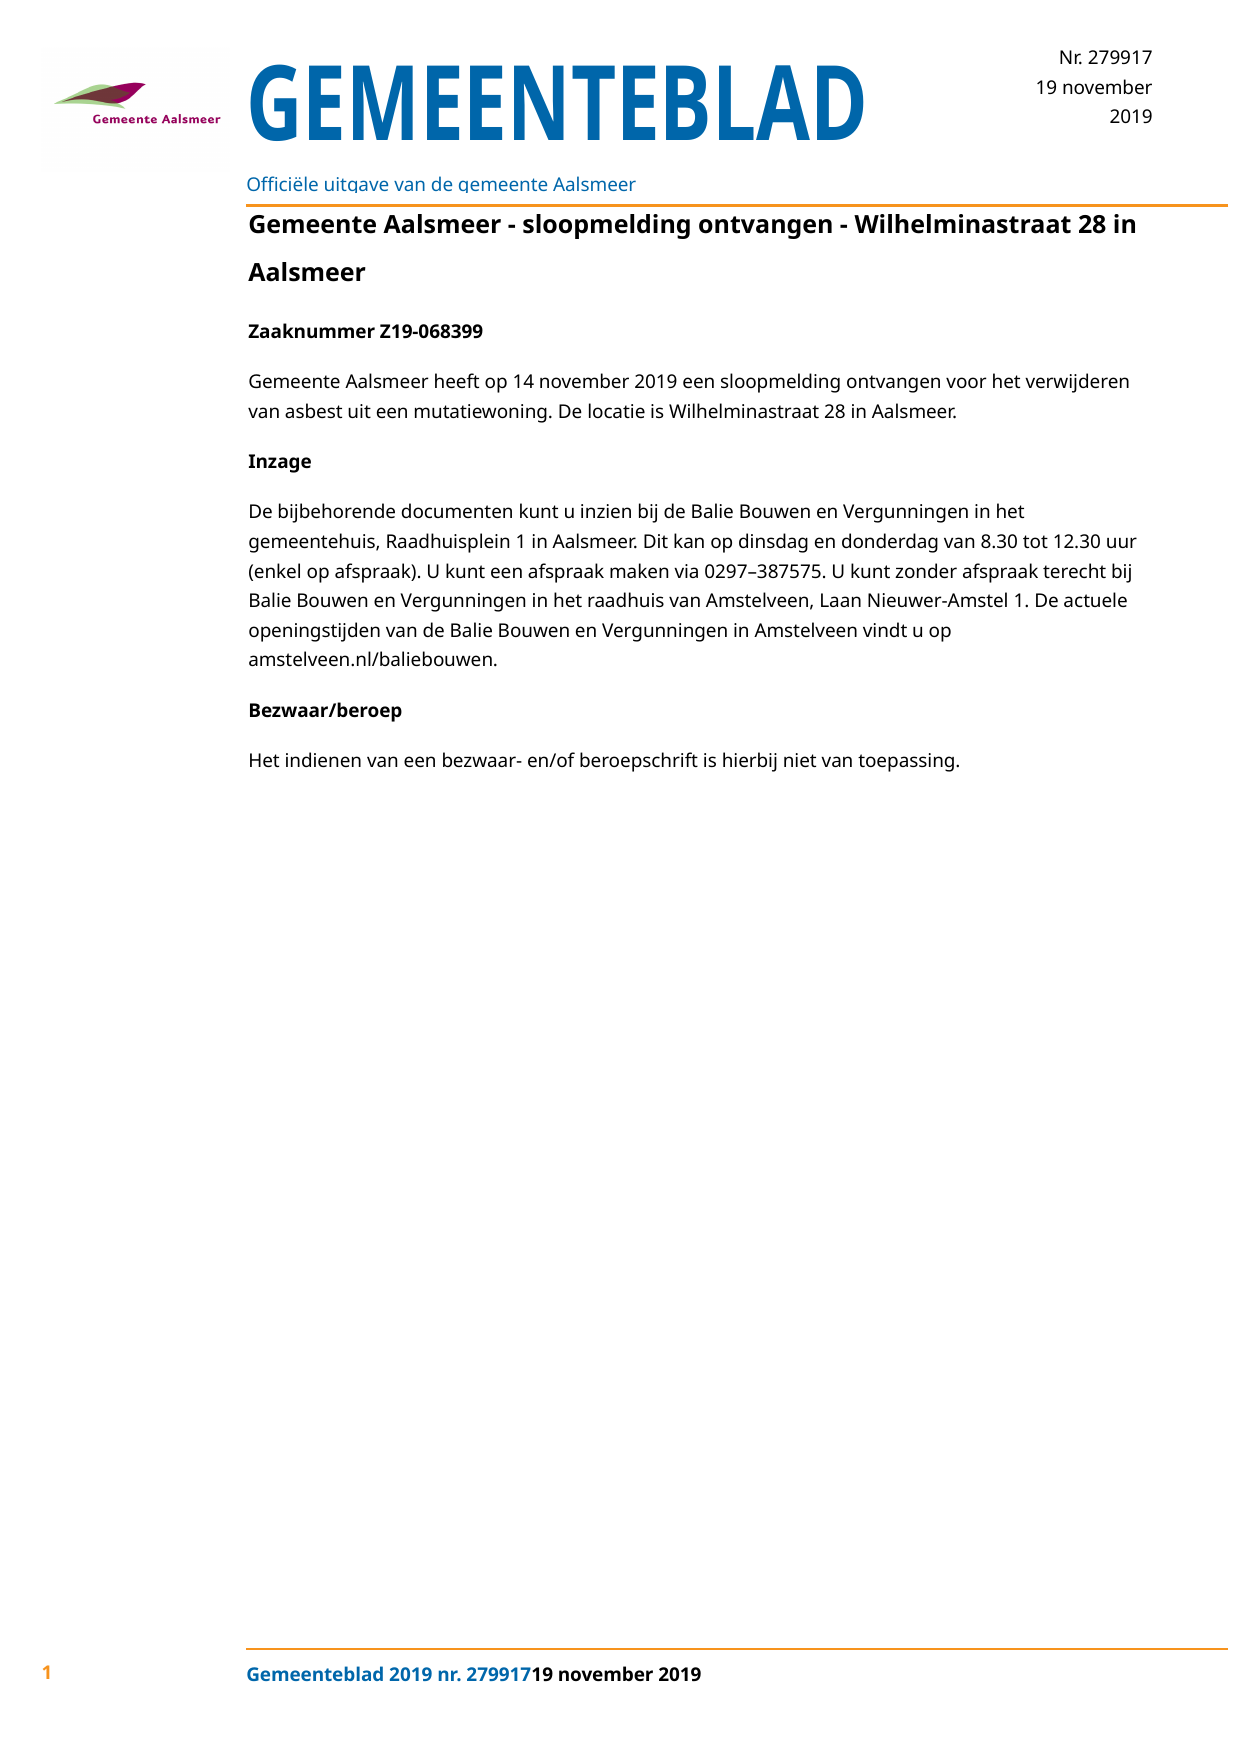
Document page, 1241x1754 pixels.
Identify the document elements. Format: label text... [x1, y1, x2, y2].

text Gemeente Aalsmeer - sloopmelding ontvangen - Wilhelminastraat 28 in Aalsmeer [248, 207, 1152, 288]
text Bezwaar/beroep [248, 697, 1152, 723]
text Zaaknummer Z19-068399 [248, 318, 1152, 344]
text Inzage [248, 448, 1152, 474]
text De bijbehorende documenten kunt u inzien bij de Balie Bouwen en Vergunningen in het gemeentehuis, Raadhuisplein 1 in Aalsmeer. Dit kan op dinsdag en donderdag van 8.30 tot 12.30 uur (enkel op afspraak). U kunt een afspraak maken via 0297–387575. U kunt zonder afspraak terecht bij Balie Bouwen en Vergunningen in het raadhuis van Amstelveen, Laan Nieuwer-Amstel 1. De actuele openingstijden van de Balie Bouwen en Vergunningen in Amstelveen vindt u op amstelveen.nl/baliebouwen. [248, 499, 1152, 672]
picture [41, 47, 231, 172]
text Het indienen van een bezwaar- en/of beroepschrift is hierbij niet van toepassing. [248, 747, 1152, 773]
text Gemeente Aalsmeer heeft op 14 november 2019 een sloopmelding ontvangen voor het verwijderen van asbest uit een mutatiewoning. De locatie is Wilhelminastraat 28 in Aalsmeer. [248, 368, 1152, 424]
